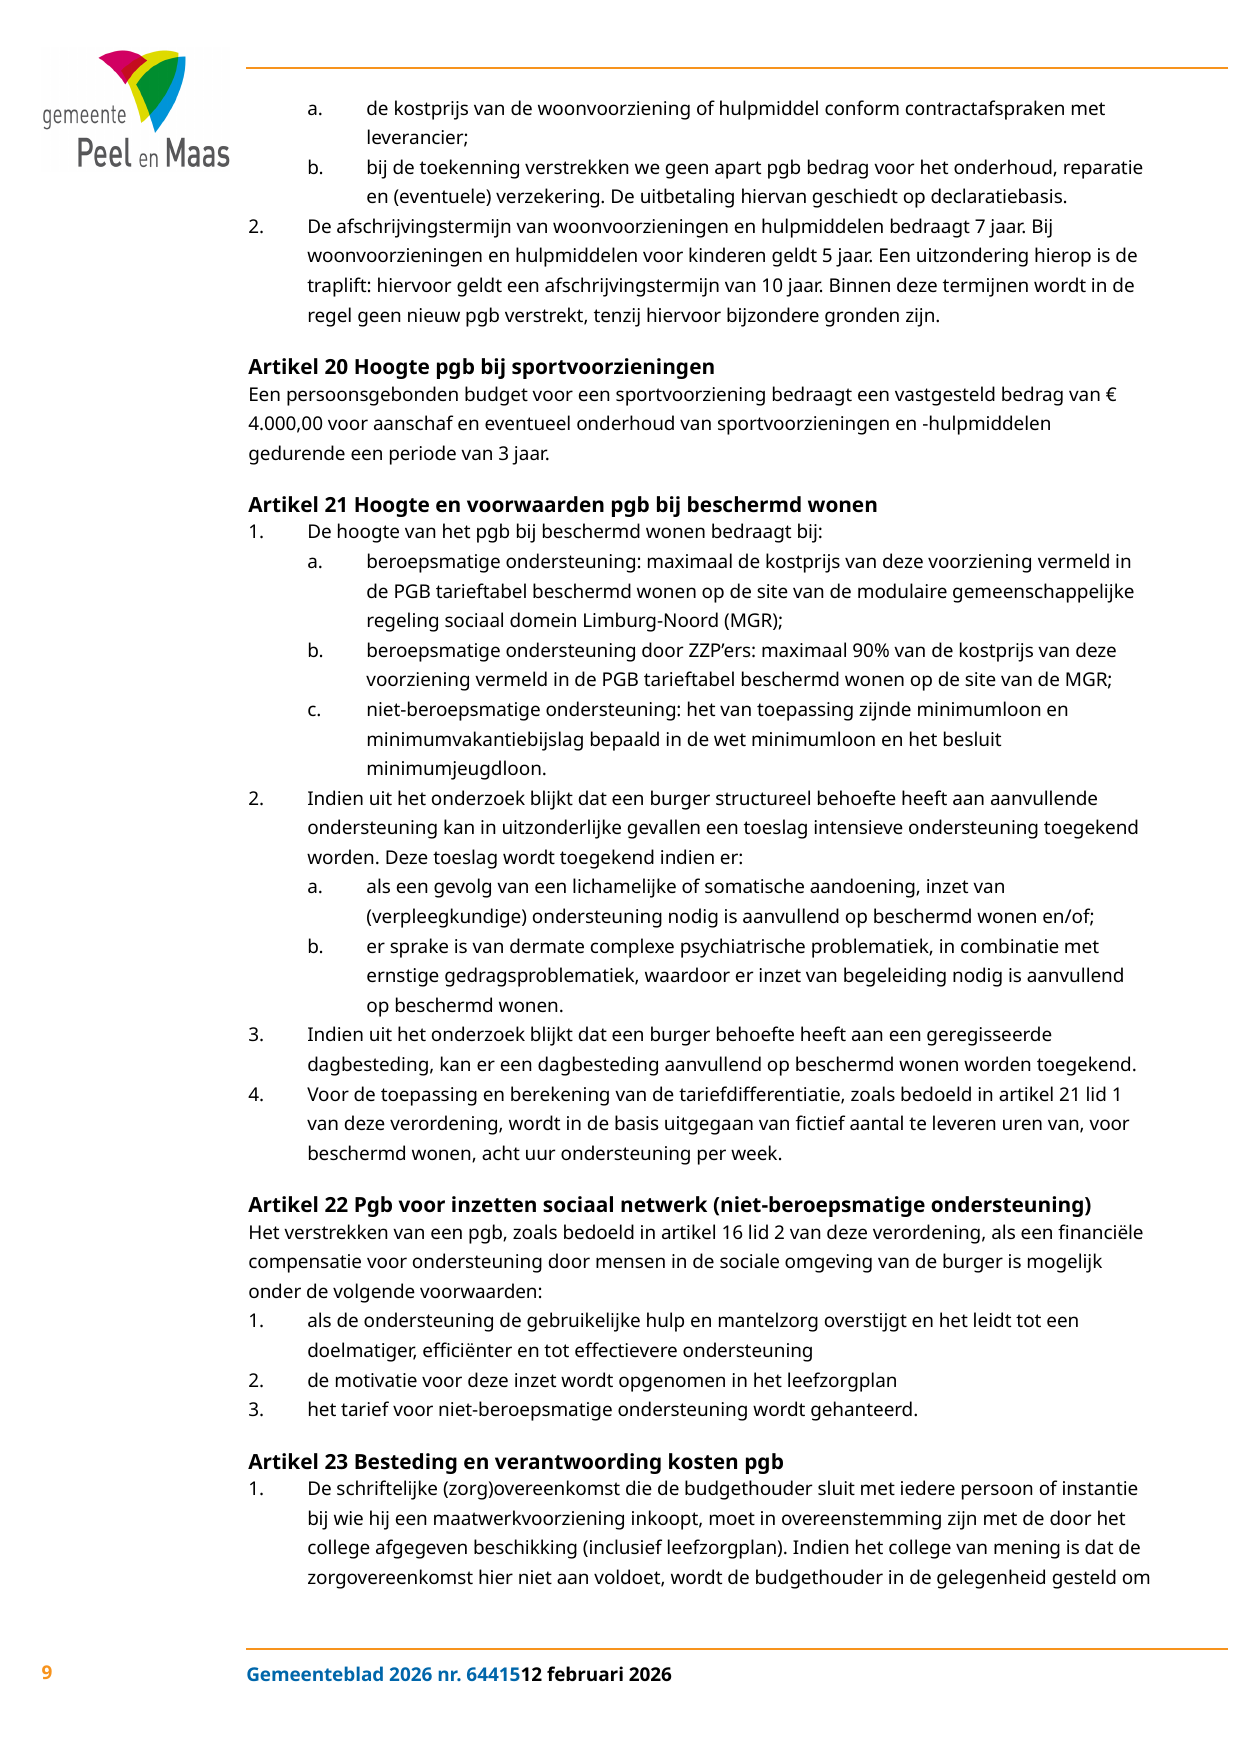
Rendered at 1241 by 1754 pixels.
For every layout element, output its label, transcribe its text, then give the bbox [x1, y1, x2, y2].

picture [41, 47, 231, 172]
list De schriftelijke (zorg)overeenkomst die de budgethouder sluit met iedere persoon of instantie bij wie hij een maatwerkvoorziening inkoopt, moet in overeenstemming zijn met de door het college afgegeven beschikking (inclusief leefzorgplan). Indien het college van mening is dat de zorgovereenkomst hier niet aan voldoet, wordt de budgethouder in de gelegenheid gesteld om [248, 1475, 1152, 1590]
list beroepsmatige ondersteuning: maximaal de kostprijs van deze voorziening vermeld in de PGB tarieftabel beschermd wonen op de site van de modulaire gemeenschappelijke regeling sociaal domein Limburg-Noord (MGR); [307, 548, 1152, 633]
text Artikel 21 Hoogte en voorwaarden pgb bij beschermd wonen [248, 490, 1152, 519]
text Artikel 22 Pgb voor inzetten sociaal netwerk (niet-beroepsmatige ondersteuning) [248, 1190, 1152, 1219]
list als de ondersteuning de gebruikelijke hulp en mantelzorg overstijgt en het leidt tot een doelmatiger, efficiënter en tot effectievere ondersteuning [248, 1308, 1152, 1363]
list er sprake is van dermate complexe psychiatrische problematiek, in combinatie met ernstige gedragsproblematiek, waardoor er inzet van begeleiding nodig is aanvullend op beschermd wonen. [307, 933, 1152, 1018]
list De hoogte van het pgb bij beschermd wonen bedraagt bij: [248, 519, 1152, 544]
list bij de toekenning verstrekken we geen apart pgb bedrag voor het onderhoud, reparatie en (eventuele) verzekering. De uitbetaling hiervan geschiedt op declaratiebasis. [307, 154, 1152, 209]
list beroepsmatige ondersteuning door ZZP’ers: maximaal 90% van de kostprijs van deze voorziening vermeld in de PGB tarieftabel beschermd wonen op de site van de MGR; [307, 637, 1152, 692]
list als een gevolg van een lichamelijke of somatische aandoening, inzet van (verpleegkundige) ondersteuning nodig is aanvullend op beschermd wonen en/of; [307, 874, 1152, 929]
text Artikel 20 Hoogte pgb bij sportvoorzieningen [248, 352, 1152, 381]
list Indien uit het onderzoek blijkt dat een burger structureel behoefte heeft aan aanvullende ondersteuning kan in uitzonderlijke gevallen een toeslag intensieve ondersteuning toegekend worden. Deze toeslag wordt toegekend indien er: [248, 785, 1152, 870]
text Een persoonsgebonden budget voor een sportvoorziening bedraagt een vastgesteld bedrag van € 4.000,00 voor aanschaf en eventueel onderhoud van sportvoorzieningen en -hulpmiddelen gedurende een periode van 3 jaar. [248, 381, 1152, 466]
list de kostprijs van de woonvoorziening of hulpmiddel conform contractafspraken met leverancier; [307, 95, 1152, 150]
list het tarief voor niet-beroepsmatige ondersteuning wordt gehanteerd. [248, 1396, 1152, 1422]
list Voor de toepassing en berekening van de tariefdifferentiatie, zoals bedoeld in artikel 21 lid 1 van deze verordening, wordt in de basis uitgegaan van fictief aantal te leveren uren van, voor beschermd wonen, acht uur ondersteuning per week. [248, 1081, 1152, 1166]
list niet-beroepsmatige ondersteuning: het van toepassing zijnde minimumloon en minimumvakantiebijslag bepaald in de wet minimumloon en het besluit minimumjeugdloon. [307, 696, 1152, 781]
text Artikel 23 Besteding en verantwoording kosten pgb [248, 1447, 1152, 1475]
list de motivatie voor deze inzet wordt opgenomen in het leefzorgplan [248, 1367, 1152, 1392]
text Het verstrekken van een pgb, zoals bedoeld in artikel 16 lid 2 van deze verordening, als een financiële compensatie voor ondersteuning door mensen in de sociale omgeving van de burger is mogelijk onder de volgende voorwaarden: [248, 1219, 1152, 1304]
list Indien uit het onderzoek blijkt dat een burger behoefte heeft aan een geregisseerde dagbesteding, kan er een dagbesteding aanvullend op beschermd wonen worden toegekend. [248, 1022, 1152, 1077]
list De afschrijvingstermijn van woonvoorzieningen en hulpmiddelen bedraagt 7 jaar. Bij woonvoorzieningen en hulpmiddelen voor kinderen geldt 5 jaar. Een uitzondering hierop is de traplift: hiervoor geldt een afschrijvingstermijn van 10 jaar. Binnen deze termijnen wordt in de regel geen nieuw pgb verstrekt, tenzij hiervoor bijzondere gronden zijn. [248, 213, 1152, 328]
